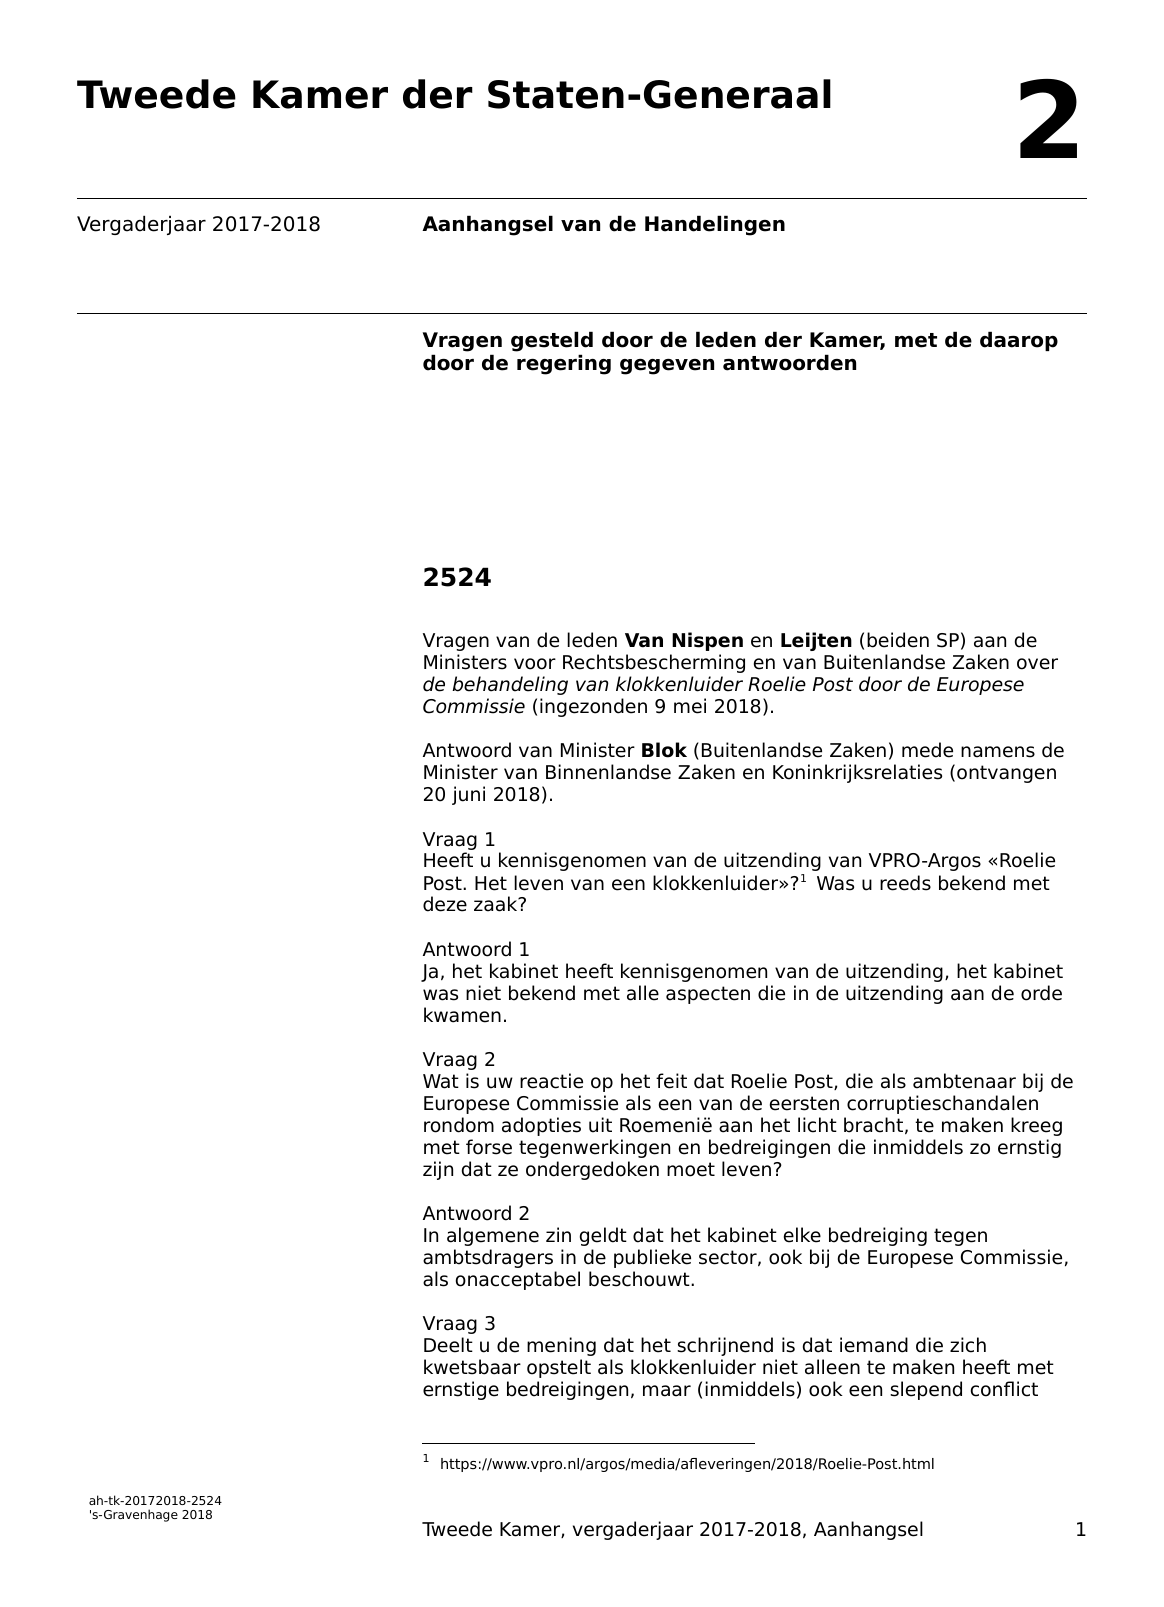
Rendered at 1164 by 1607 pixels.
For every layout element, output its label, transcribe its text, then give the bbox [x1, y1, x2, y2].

table_header Tweede Kamer der Staten-Generaal [77, 59, 886, 198]
text In algemene zin geldt dat het kabinet elke bedreiging tegen ambtsdragers in de publieke sector, ook bij de Europese Commissie, als onacceptabel beschouwt. [422, 1225, 1087, 1291]
text Ja, het kabinet heeft kennisgenomen van de uitzending, het kabinet was niet bekend met alle aspecten die in de uitzending aan de orde kwamen. [422, 961, 1087, 1026]
text Vraag 2 [422, 1049, 1087, 1071]
table_cell [77, 314, 422, 375]
text Vraag 1 [422, 828, 1087, 850]
text Heeft u kennisgenomen van de uitzending van VPRO-Argos «Roelie Post. Het leven van een klokkenluider»? Was u reeds bekend met deze zaak? [422, 850, 1087, 916]
text 2524 [422, 563, 1087, 592]
table_cell Vragen gesteld door de leden der Kamer, met de daarop door de regering gegeven antwoorden [422, 314, 1087, 375]
text Deelt u de mening dat het schrijnend is dat iemand die zich kwetsbaar opstelt als klokkenluider niet alleen te maken heeft met ernstige bedreigingen, maar (inmiddels) ook een slepend conflict [422, 1335, 1087, 1401]
text Antwoord van Minister Blok (Buitenlandse Zaken) mede namens de Minister van Binnenlandse Zaken en Koninkrijksrelaties (ontvangen 20 juni 2018). [422, 740, 1087, 806]
table_cell Aanhangsel van de Handelingen [422, 199, 1087, 313]
table_header 2 [886, 59, 1087, 198]
text Antwoord 1 [422, 938, 1087, 961]
table_cell Vergaderjaar 2017-2018 [77, 199, 422, 313]
text Antwoord 2 [422, 1203, 1087, 1225]
text Wat is uw reactie op het feit dat Roelie Post, die als ambtenaar bij de Europese Commissie als een van de eersten corruptieschandalen rondom adopties uit Roemenië aan het licht bracht, te maken kreeg met forse tegenwerkingen en bedreigingen die inmiddels zo ernstig zijn dat ze ondergedoken moet leven? [422, 1071, 1087, 1181]
text Vraag 3 [422, 1313, 1087, 1335]
text https://www.vpro.nl/argos/media/afleveringen/2018/Roelie-Post.html [422, 1452, 1087, 1474]
text Vragen van de leden Van Nispen en Leijten (beiden SP) aan de Ministers voor Rechtsbescherming en van Buitenlandse Zaken over de behandeling van klokkenluider Roelie Post door de Europese Commissie (ingezonden 9 mei 2018). [422, 630, 1087, 718]
text ah-tk-20172018-2524 [88, 1494, 323, 1508]
text 's-Gravenhage 2018 [88, 1508, 323, 1522]
